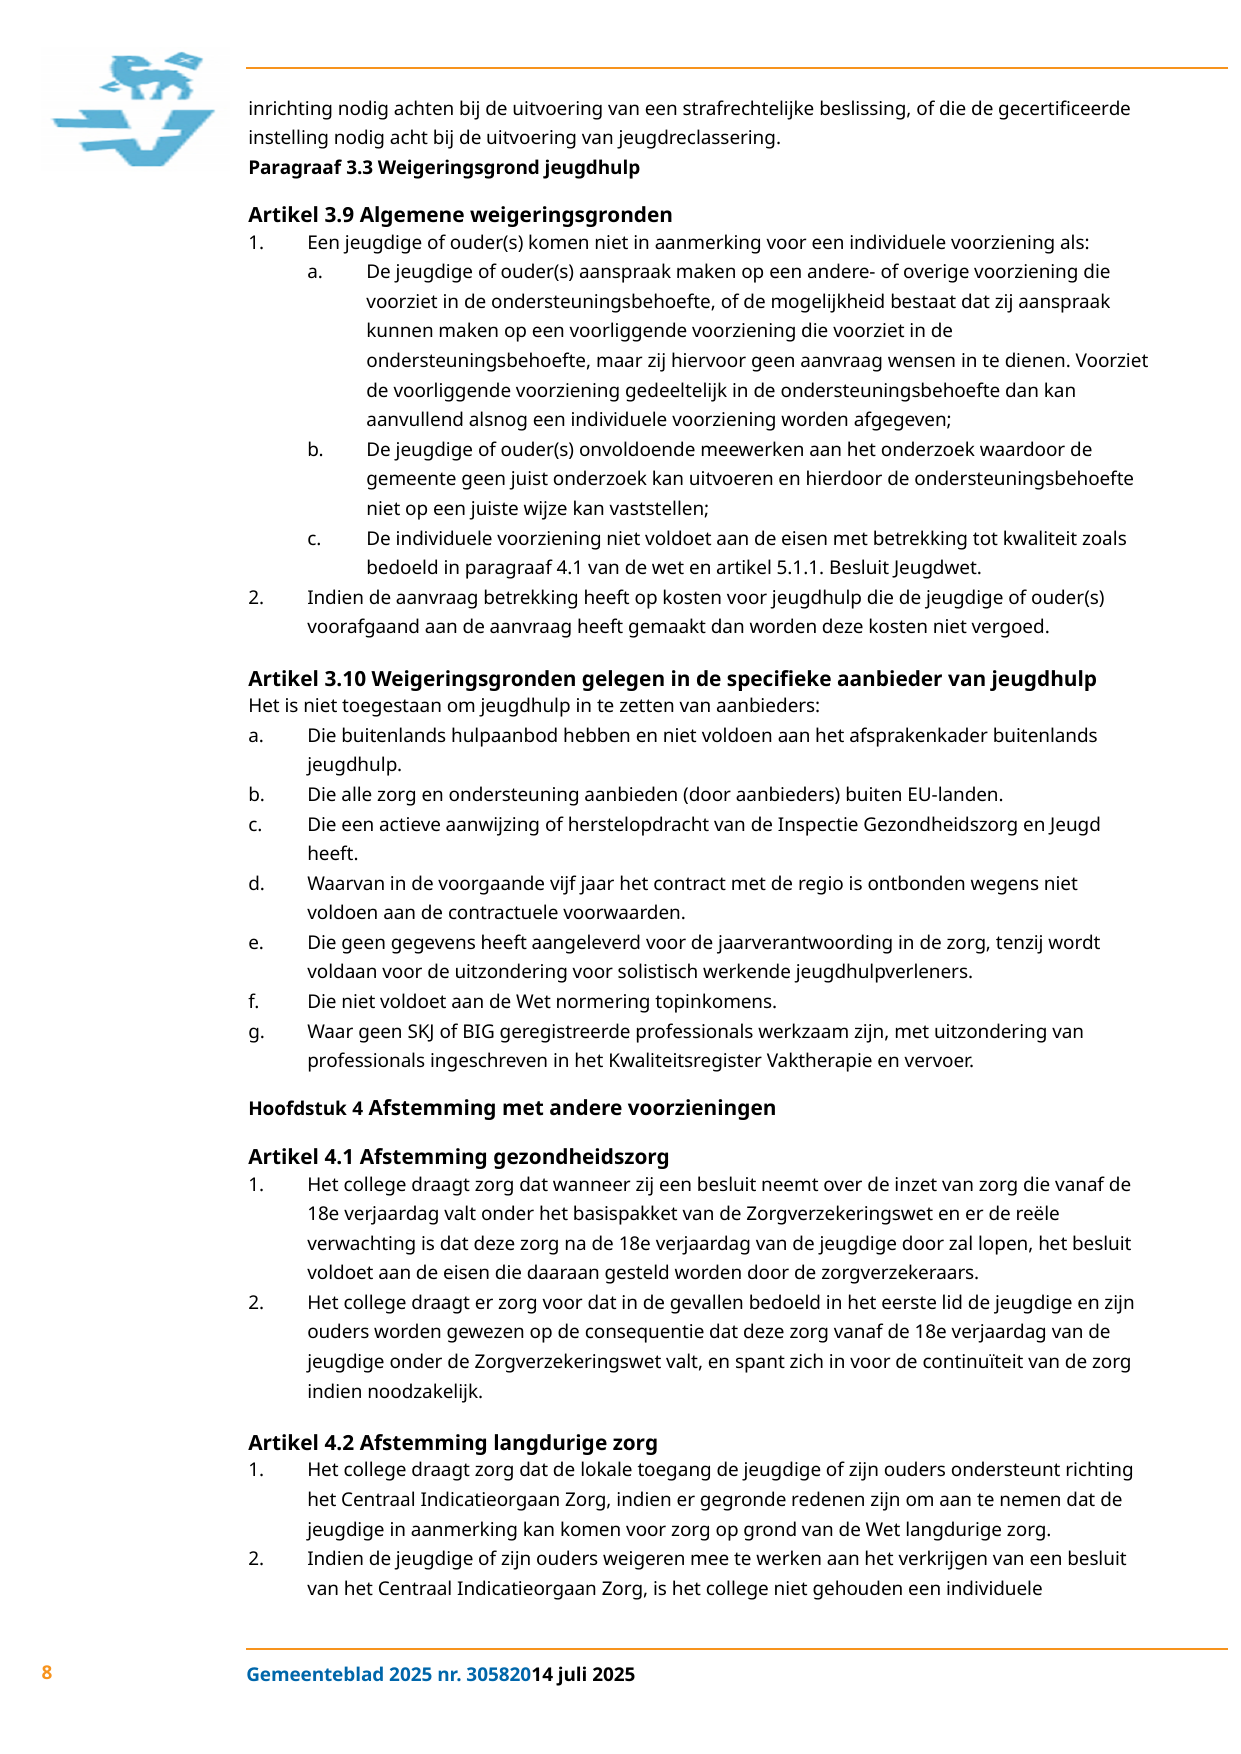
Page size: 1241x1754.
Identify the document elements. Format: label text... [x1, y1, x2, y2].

list De jeugdige of ouder(s) aanspraak maken op een andere- of overige voorziening die voorziet in de ondersteuningsbehoefte, of de mogelijkheid bestaat dat zij aanspraak kunnen maken op een voorliggende voorziening die voorziet in de ondersteuningsbehoefte, maar zij hiervoor geen aanvraag wensen in te dienen. Voorziet de voorliggende voorziening gedeeltelijk in de ondersteuningsbehoefte dan kan aanvullend alsnog een individuele voorziening worden afgegeven; [307, 258, 1152, 432]
text Hoofdstuk 4 Afstemming met andere voorzieningen [248, 1093, 1152, 1121]
list De individuele voorziening niet voldoet aan de eisen met betrekking tot kwaliteit zoals bedoeld in paragraaf 4.1 van de wet en artikel 5.1.1. Besluit Jeugdwet. [307, 525, 1152, 580]
list Indien de jeugdige of zijn ouders weigeren mee te werken aan het verkrijgen van een besluit van het Centraal Indicatieorgaan Zorg, is het college niet gehouden een individuele [248, 1545, 1152, 1601]
list Die een actieve aanwijzing of herstelopdracht van de Inspectie Gezondheidszorg en Jeugd heeft. [248, 811, 1152, 866]
text inrichting nodig achten bij de uitvoering van een strafrechtelijke beslissing, of die de gecertificeerde instelling nodig acht bij de uitvoering van jeugdreclassering. [248, 95, 1152, 150]
text Artikel 3.9 Algemene weigeringsgronden [248, 201, 1152, 229]
text Artikel 4.2 Afstemming langdurige zorg [248, 1428, 1152, 1457]
list Het college draagt zorg dat de lokale toegang de jeugdige of zijn ouders ondersteunt richting het Centraal Indicatieorgaan Zorg, indien er gegronde redenen zijn om aan te nemen dat de jeugdige in aanmerking kan komen voor zorg op grond van de Wet langdurige zorg. [248, 1457, 1152, 1542]
list Waarvan in de voorgaande vijf jaar het contract met de regio is ontbonden wegens niet voldoen aan de contractuele voorwaarden. [248, 870, 1152, 925]
list Het college draagt er zorg voor dat in de gevallen bedoeld in het eerste lid de jeugdige en zijn ouders worden gewezen op de consequentie dat deze zorg vanaf de 18e verjaardag van de jeugdige onder de Zorgverzekeringswet valt, en spant zich in voor de continuïteit van de zorg indien noodzakelijk. [248, 1289, 1152, 1403]
list Het college draagt zorg dat wanneer zij een besluit neemt over de inzet van zorg die vanaf de 18e verjaardag valt onder het basispakket van de Zorgverzekeringswet en er de reële verwachting is dat deze zorg na de 18e verjaardag van de jeugdige door zal lopen, het besluit voldoet aan de eisen die daaraan gesteld worden door de zorgverzekeraars. [248, 1171, 1152, 1285]
text Artikel 4.1 Afstemming gezondheidszorg [248, 1142, 1152, 1171]
list De jeugdige of ouder(s) onvoldoende meewerken aan het onderzoek waardoor de gemeente geen juist onderzoek kan uitvoeren en hierdoor de ondersteuningsbehoefte niet op een juiste wijze kan vaststellen; [307, 436, 1152, 521]
list Die alle zorg en ondersteuning aanbieden (door aanbieders) buiten EU-landen. [248, 781, 1152, 807]
list Indien de aanvraag betrekking heeft op kosten voor jeugdhulp die de jeugdige of ouder(s) voorafgaand aan de aanvraag heeft gemaakt dan worden deze kosten niet vergoed. [248, 584, 1152, 639]
list Waar geen SKJ of BIG geregistreerde professionals werkzaam zijn, met uitzondering van professionals ingeschreven in het Kwaliteitsregister Vaktherapie en vervoer. [248, 1018, 1152, 1073]
list Een jeugdige of ouder(s) komen niet in aanmerking voor een individuele voorziening als: [248, 229, 1152, 255]
text Paragraaf 3.3 Weigeringsgrond jeugdhulp [248, 154, 1152, 180]
text Het is niet toegestaan om jeugdhulp in te zetten van aanbieders: [248, 692, 1152, 718]
list Die buitenlands hulpaanbod hebben en niet voldoen aan het afsprakenkader buitenlands jeugdhulp. [248, 722, 1152, 777]
picture [41, 47, 231, 172]
list Die niet voldoet aan de Wet normering topinkomens. [248, 988, 1152, 1014]
list Die geen gegevens heeft aangeleverd voor de jaarverantwoording in de zorg, tenzij wordt voldaan voor de uitzondering voor solistisch werkende jeugdhulpverleners. [248, 929, 1152, 984]
text Artikel 3.10 Weigeringsgronden gelegen in de specifieke aanbieder van jeugdhulp [248, 664, 1152, 692]
